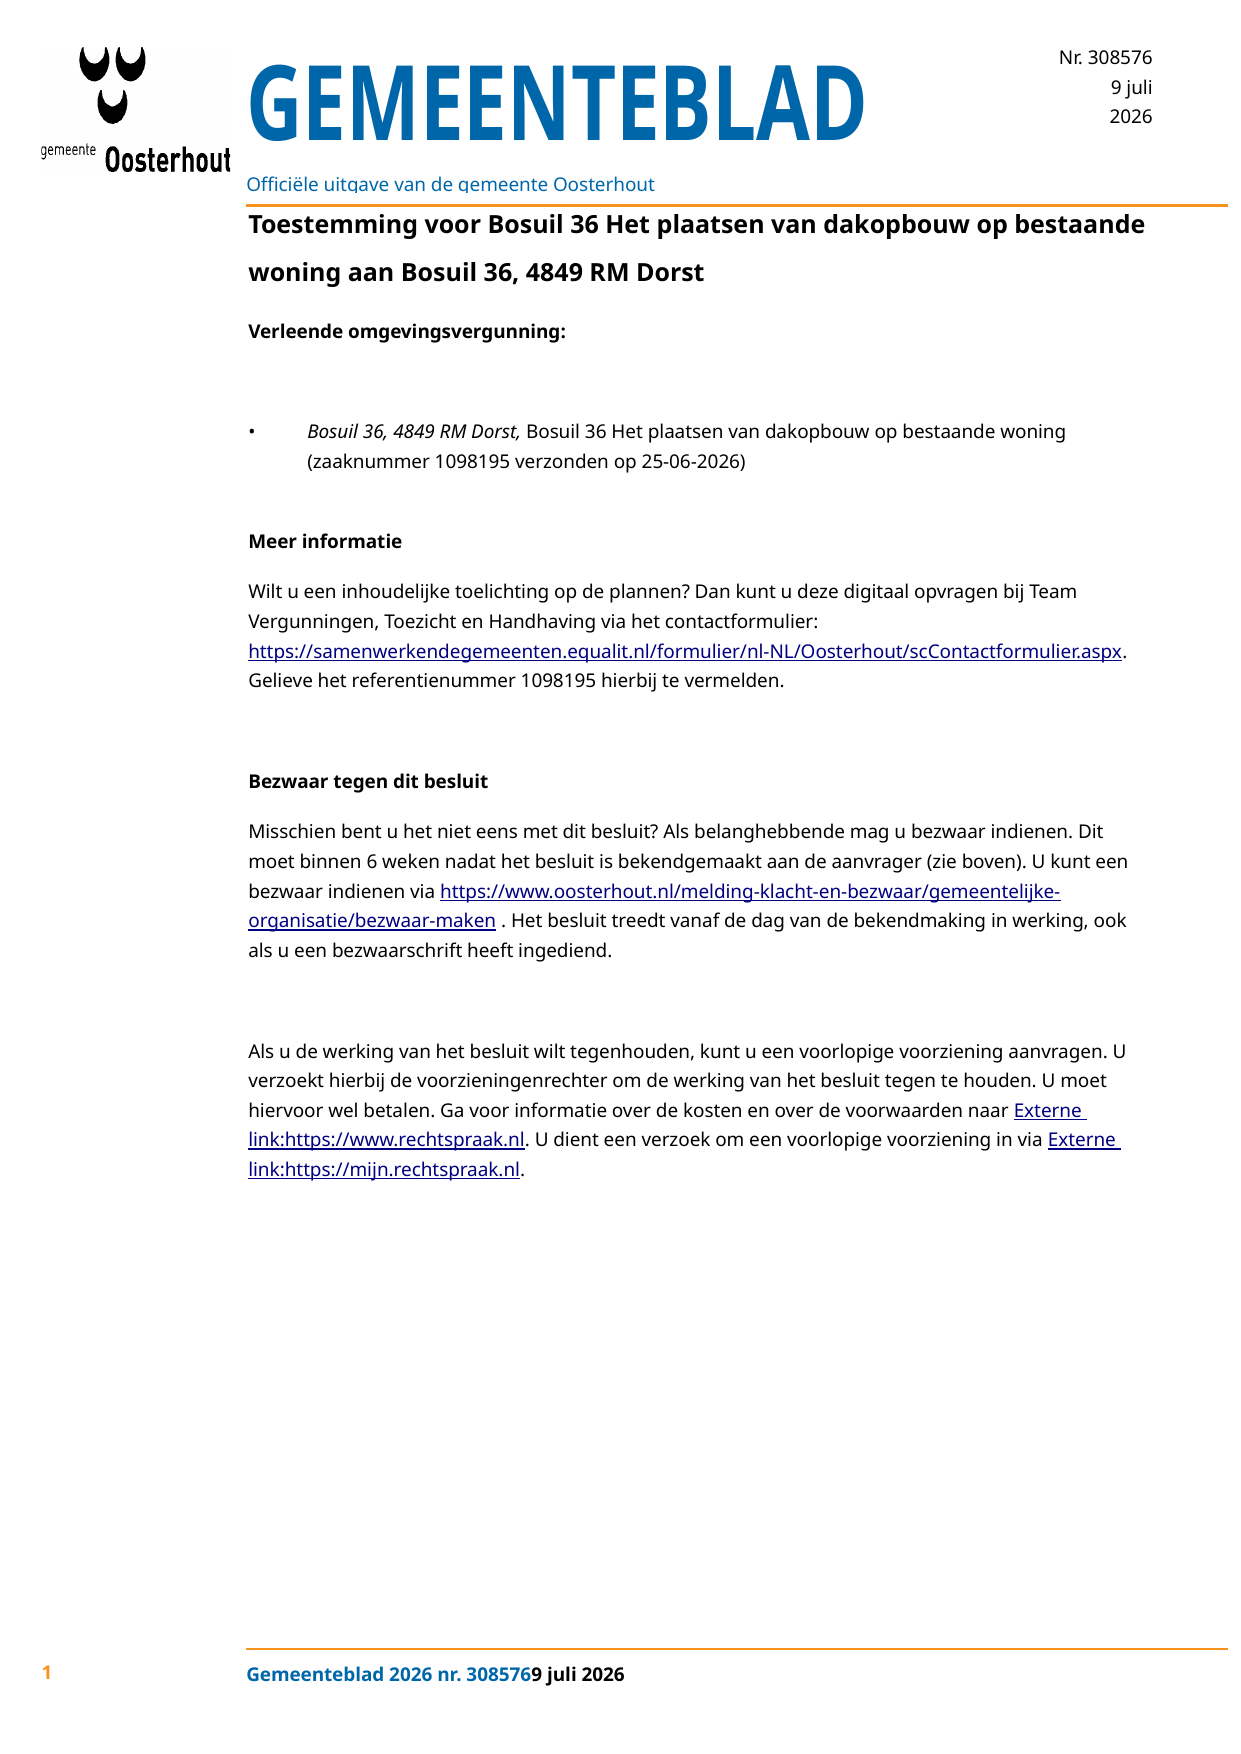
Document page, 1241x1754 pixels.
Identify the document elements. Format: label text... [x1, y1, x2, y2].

list Bosuil 36, 4849 RM Dorst, Bosuil 36 Het plaatsen van dakopbouw op bestaande woning (zaaknummer 1098195 verzonden op 25-06-2026) [248, 419, 1152, 474]
text Wilt u een inhoudelijke toelichting op de plannen? Dan kunt u deze digitaal opvragen bij Team Vergunningen, Toezicht en Handhaving via het contactformulier: https://samenwerkendegemeenten.equalit.nl/formulier/nl-NL/Oosterhout/scContactformulier.aspx. Gelieve het referentienummer 1098195 hierbij te vermelden. [248, 579, 1152, 693]
picture [41, 47, 231, 172]
text Toestemming voor Bosuil 36 Het plaatsen van dakopbouw op bestaande woning aan Bosuil 36, 4849 RM Dorst [248, 207, 1152, 288]
text Verleende omgevingsvergunning: [248, 318, 1152, 344]
text Misschien bent u het niet eens met dit besluit? Als belanghebbende mag u bezwaar indienen. Dit moet binnen 6 weken nadat het besluit is bekendgemaakt aan de aanvrager (zie boven). U kunt een bezwaar indienen via https://www.oosterhout.nl/melding-klacht-en-bezwaar/gemeentelijke-organisatie/bezwaar-maken . Het besluit treedt vanaf de dag van de bekendmaking in werking, ook als u een bezwaarschrift heeft ingediend. [248, 819, 1152, 963]
text Bezwaar tegen dit besluit [248, 768, 1152, 794]
text Als u de werking van het besluit wilt tegenhouden, kunt u een voorlopige voorziening aanvragen. U verzoekt hierbij de voorzieningenrechter om de werking van het besluit tegen te houden. U moet hiervoor wel betalen. Ga voor informatie over de kosten en over de voorwaarden naar Externe link:https://www.rechtspraak.nl. U dient een verzoek om een voorlopige voorziening in via Externe link:https://mijn.rechtspraak.nl. [248, 1038, 1152, 1182]
text Meer informatie [248, 528, 1152, 554]
